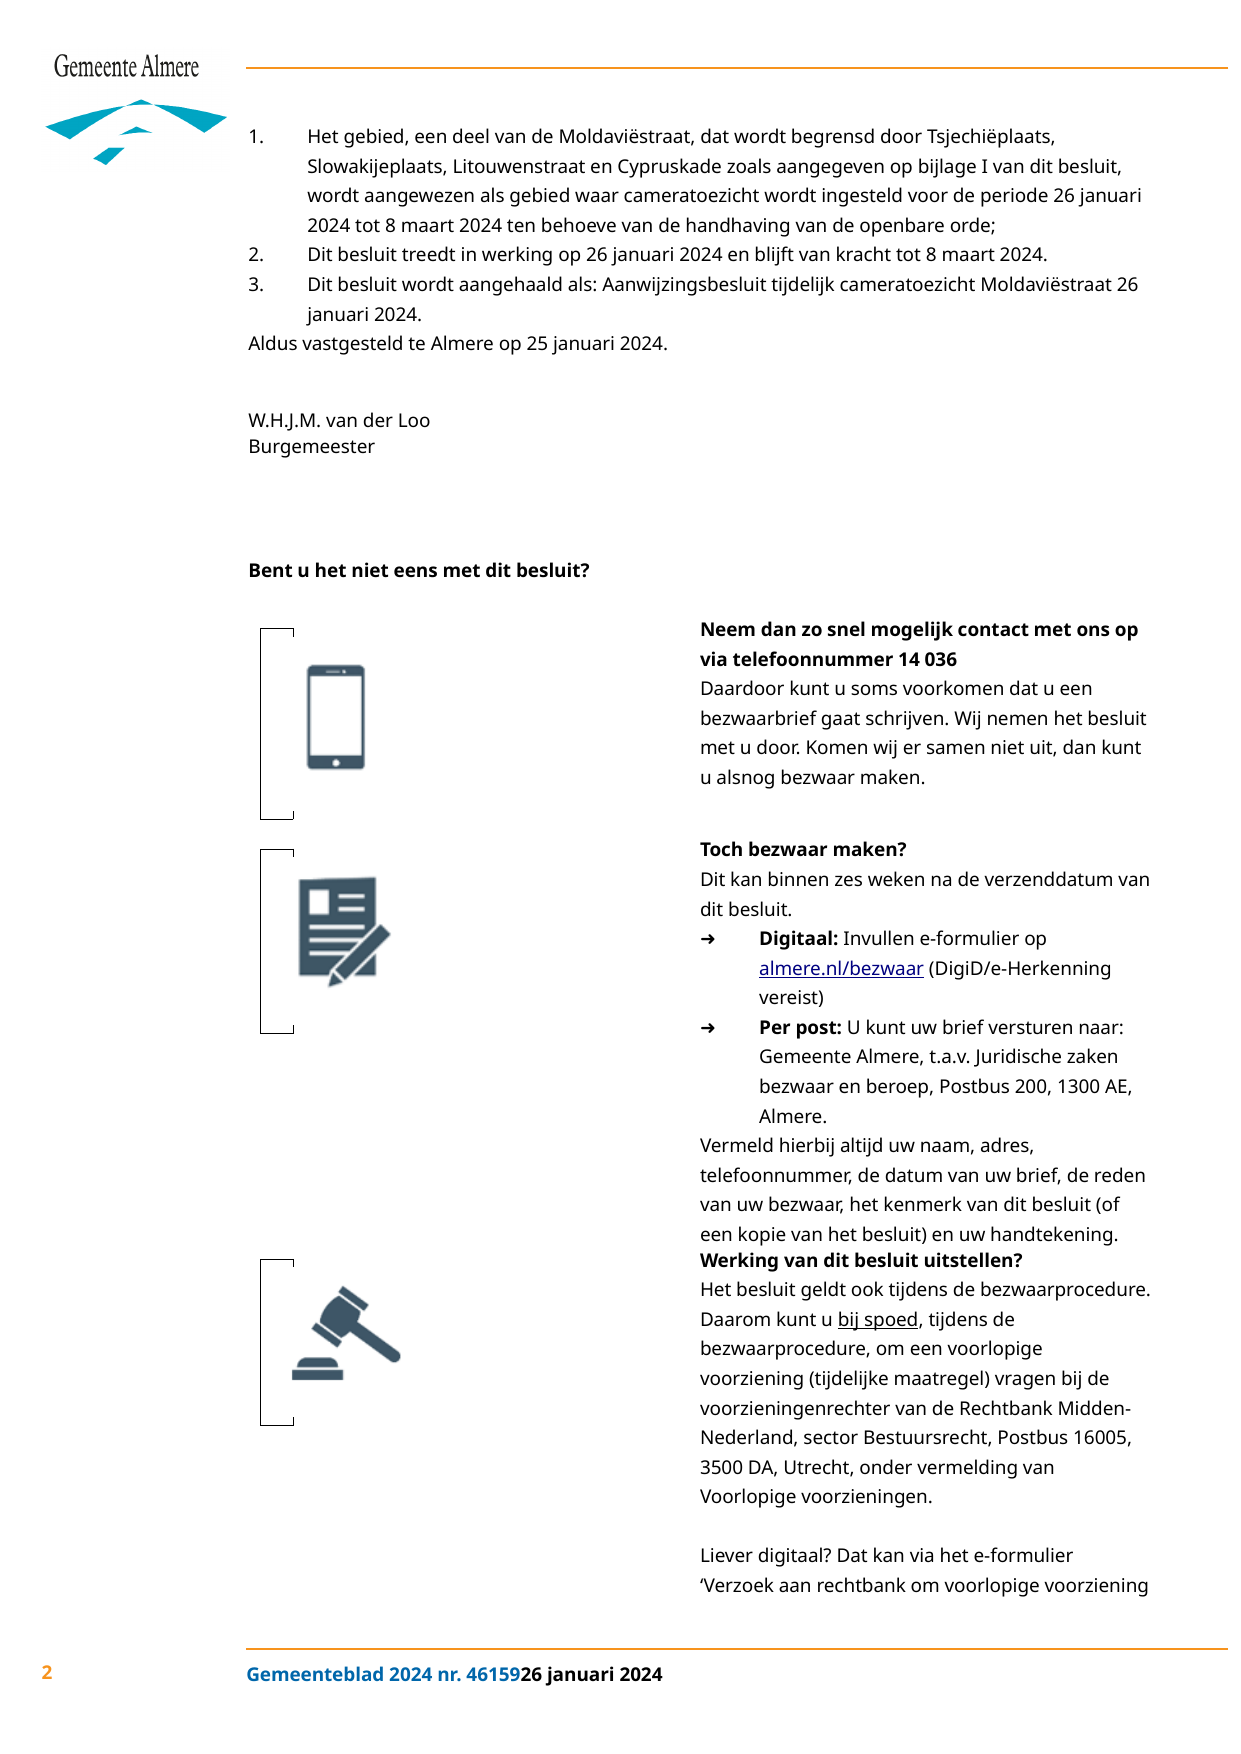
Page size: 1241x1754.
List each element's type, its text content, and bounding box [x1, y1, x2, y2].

picture [268, 637, 417, 811]
picture [268, 857, 417, 1025]
table_cell [248, 858, 260, 1024]
table_header [248, 616, 700, 837]
table_header Neem dan zo snel mogelijk contact met ons op via telefoonnummer 14 036 Daardoor kunt u soms voorkomen dat u een bezwaarbrief gaat schrijven. Wij nemen het besluit met u door. Komen wij er samen niet uit, dan kunt u alsnog bezwaar maken. [700, 616, 1152, 837]
table_cell [261, 850, 293, 857]
picture [268, 1267, 417, 1417]
text W.H.J.M. van der Loo [248, 407, 1152, 433]
list Dit besluit treedt in werking op 26 januari 2024 en blijft van kracht tot 8 maart 2024. [248, 242, 1152, 267]
table_cell [248, 1025, 700, 1247]
table_cell [248, 837, 700, 857]
table_cell [248, 1247, 700, 1598]
text Aldus vastgesteld te Almere op 25 januari 2024. [248, 330, 1152, 356]
table_cell [261, 858, 268, 1024]
picture [41, 47, 231, 172]
text Bent u het niet eens met dit besluit? [248, 557, 1152, 583]
text Burgemeester [248, 433, 1152, 459]
table_cell [261, 1025, 293, 1033]
list Dit besluit wordt aangehaald als: Aanwijzingsbesluit tijdelijk cameratoezicht Moldaviëstraat 26 januari 2024. [248, 271, 1152, 326]
table_cell Werking van dit besluit uitstellen? Het besluit geldt ook tijdens de bezwaarprocedure. Daarom kunt u bij spoed, tijdens de bezwaarprocedure, om een voorlopige voorziening (tijdelijke maatregel) vragen bij de voorzieningenrechter van de Rechtbank Midden-Nederland, sector Bestuursrecht, Postbus 16005, 3500 DA, Utrecht, onder vermelding van Voorlopige voorzieningen. Liever digitaal? Dat kan via het e-formulier ‘Verzoek aan rechtbank om voorlopige voorziening [700, 1247, 1152, 1598]
list Het gebied, een deel van de Moldaviëstraat, dat wordt begrensd door Tsjechiëplaats, Slowakijeplaats, Litouwenstraat en Cypruskade zoals aangegeven op bijlage I van dit besluit, wordt aangewezen als gebied waar cameratoezicht wordt ingesteld voor de periode 26 januari 2024 tot 8 maart 2024 ten behoeve van de handhaving van de openbare orde; [248, 123, 1152, 238]
table_cell Toch bezwaar maken? Dit kan binnen zes weken na de verzenddatum van dit besluit. Digitaal: Invullen e-formulier op almere.nl/bezwaar (DigiD/e-Herkenning vereist) Per post: U kunt uw brief versturen naar: Gemeente Almere, t.a.v. Juridische zaken bezwaar en beroep, Postbus 200, 1300 AE, Almere. Vermeld hierbij altijd uw naam, adres, telefoonnummer, de datum van uw brief, de reden van uw bezwaar, het kenmerk van dit besluit (of een kopie van het besluit) en uw handtekening. [700, 837, 1152, 1247]
table_cell [417, 858, 700, 1024]
